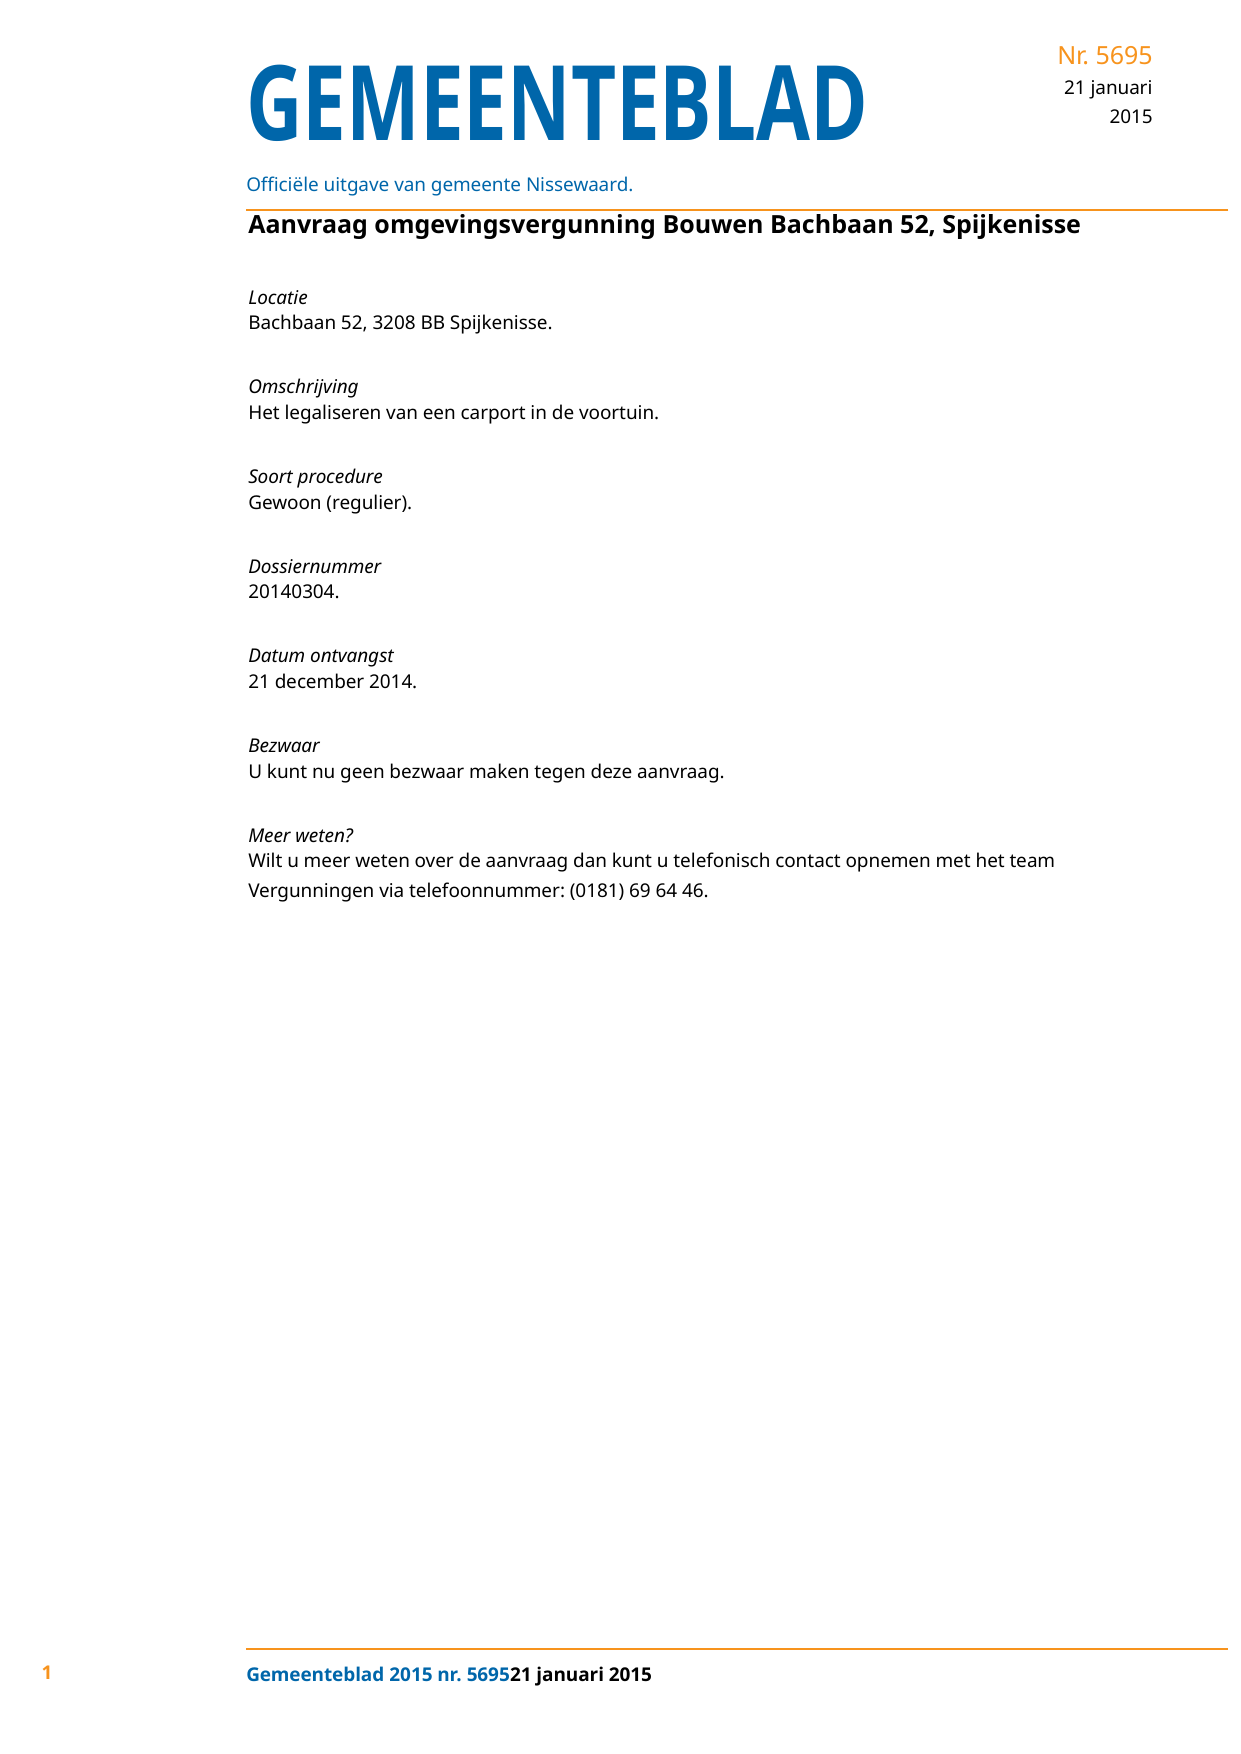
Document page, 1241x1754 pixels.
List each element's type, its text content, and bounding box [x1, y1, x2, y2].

text Omschrijving [248, 373, 1152, 399]
picture [41, 47, 231, 172]
text Bezwaar [248, 732, 1152, 758]
text Het legaliseren van een carport in de voortuin. [248, 399, 1152, 425]
text Dossiernummer [248, 553, 1152, 579]
text Aanvraag omgevingsvergunning Bouwen Bachbaan 52, Spijkenisse [248, 211, 1152, 241]
text Wilt u meer weten over de aanvraag dan kunt u telefonisch contact opnemen met het team Vergunningen via telefoonnummer: (0181) 69 64 46. [248, 848, 1152, 903]
text Locatie [248, 284, 1152, 309]
text 21 december 2014. [248, 668, 1152, 694]
text 20140304. [248, 579, 1152, 604]
text Datum ontvangst [248, 643, 1152, 668]
text U kunt nu geen bezwaar maken tegen deze aanvraag. [248, 758, 1152, 784]
text Gewoon (regulier). [248, 489, 1152, 515]
text Soort procedure [248, 463, 1152, 489]
text Meer weten? [248, 822, 1152, 848]
text Bachbaan 52, 3208 BB Spijkenisse. [248, 309, 1152, 335]
